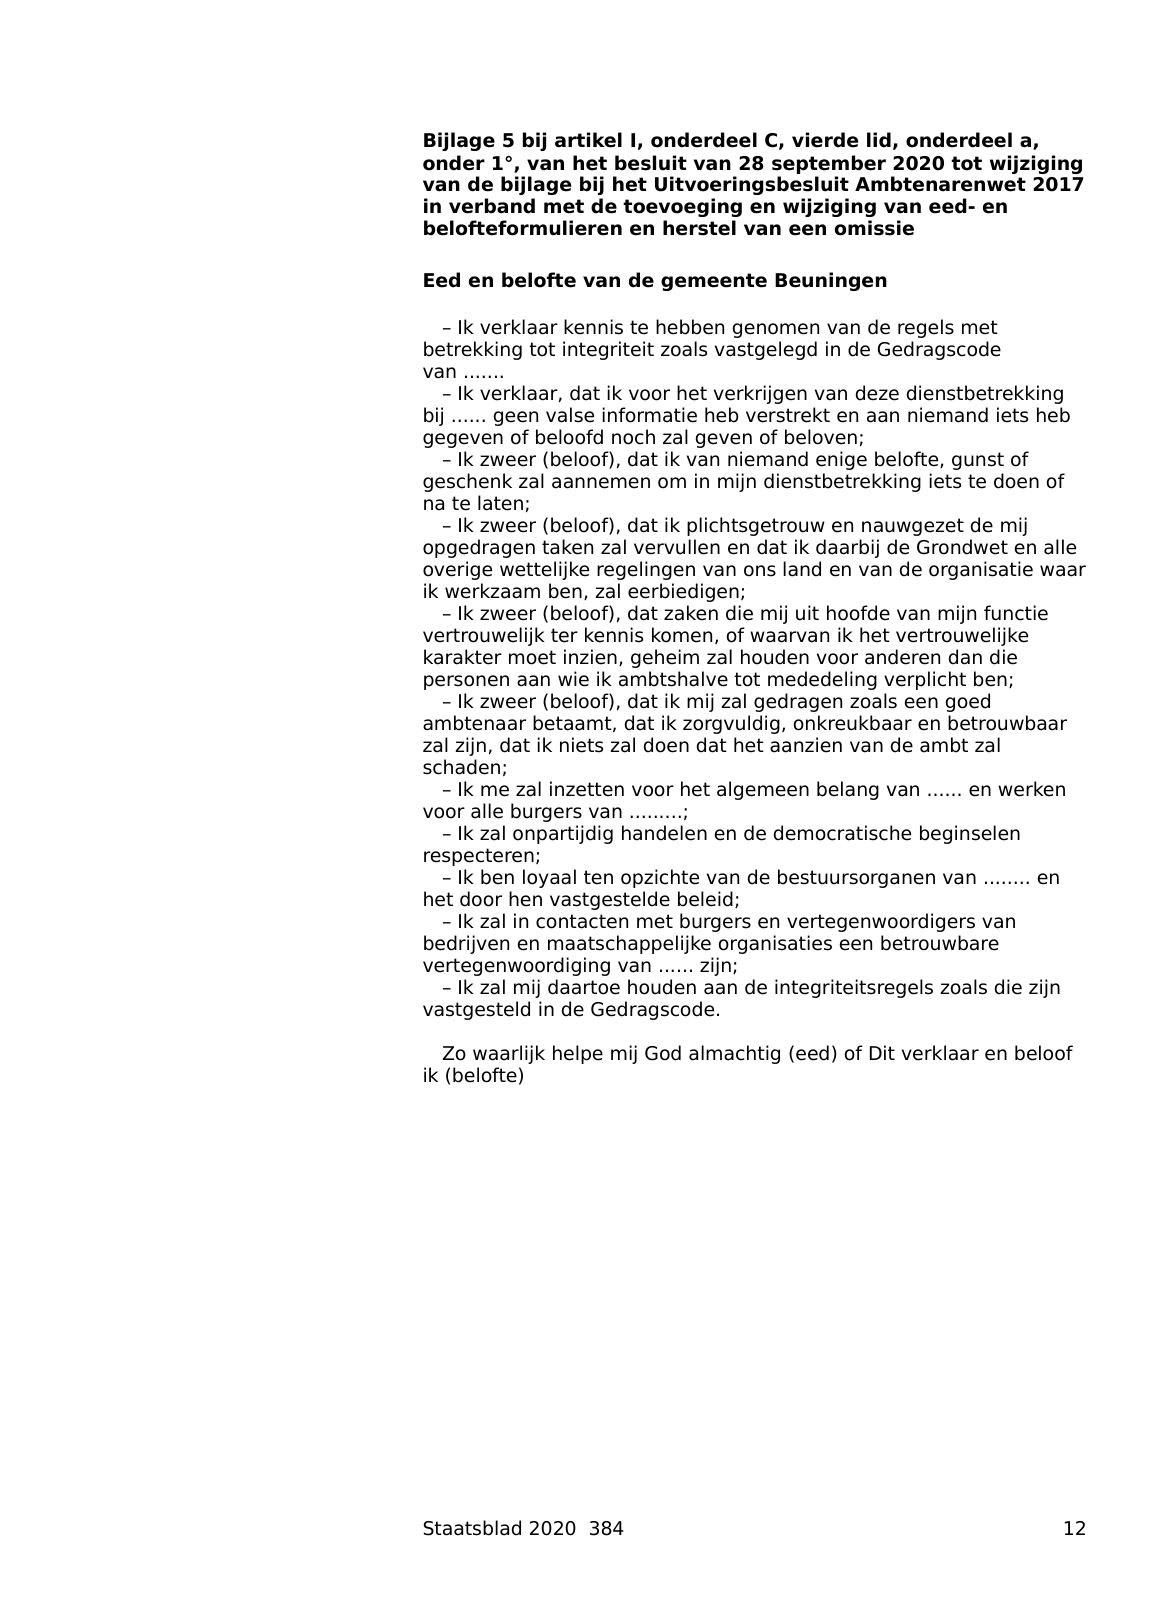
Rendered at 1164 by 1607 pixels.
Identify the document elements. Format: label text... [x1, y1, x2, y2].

text – Ik ben loyaal ten opzichte van de bestuursorganen van ........ en het door hen vastgestelde beleid; [422, 867, 1087, 911]
text – Ik me zal inzetten voor het algemeen belang van ...... en werken voor alle burgers van .........; [422, 779, 1087, 823]
text – Ik zweer (beloof), dat zaken die mij uit hoofde van mijn functie vertrouwelijk ter kennis komen, of waarvan ik het vertrouwelijke karakter moet inzien, geheim zal houden voor anderen dan die personen aan wie ik ambtshalve tot mededeling verplicht ben; [422, 603, 1087, 691]
text – Ik zal mij daartoe houden aan de integriteitsregels zoals die zijn vastgesteld in de Gedragscode. [422, 977, 1087, 1021]
text Zo waarlijk helpe mij God almachtig (eed) of Dit verklaar en beloof ik (belofte) [422, 1043, 1087, 1087]
subtitle Bijlage 5 bij artikel I, onderdeel C, vierde lid, onderdeel a, onder 1°, van het besluit van 28 september 2020 tot wijziging van de bijlage bij het Uitvoeringsbesluit Ambtenarenwet 2017 in verband met de toevoeging en wijziging van eed- en belofteformulieren en herstel van een omissie [422, 130, 1087, 240]
text – Ik verklaar, dat ik voor het verkrijgen van deze dienstbetrekking bij ...... geen valse informatie heb verstrekt en aan niemand iets heb gegeven of beloofd noch zal geven of beloven; [422, 383, 1087, 449]
text – Ik zweer (beloof), dat ik van niemand enige belofte, gunst of geschenk zal aannemen om in mijn dienstbetrekking iets te doen of na te laten; [422, 449, 1087, 515]
text – Ik zal in contacten met burgers en vertegenwoordigers van bedrijven en maatschappelijke organisaties een betrouwbare vertegenwoordiging van ...... zijn; [422, 911, 1087, 977]
text – Ik zweer (beloof), dat ik mij zal gedragen zoals een goed ambtenaar betaamt, dat ik zorgvuldig, onkreukbaar en betrouwbaar zal zijn, dat ik niets zal doen dat het aanzien van de ambt zal schaden; [422, 691, 1087, 779]
text – Ik zal onpartijdig handelen en de democratische beginselen respecteren; [422, 823, 1087, 867]
subtitle Eed en belofte van de gemeente Beuningen [422, 270, 1087, 292]
text – Ik zweer (beloof), dat ik plichtsgetrouw en nauwgezet de mij opgedragen taken zal vervullen en dat ik daarbij de Grondwet en alle overige wettelijke regelingen van ons land en van de organisatie waar ik werkzaam ben, zal eerbiedigen; [422, 515, 1087, 603]
text – Ik verklaar kennis te hebben genomen van de regels met betrekking tot integriteit zoals vastgelegd in de Gedragscode van ....... [422, 317, 1087, 383]
